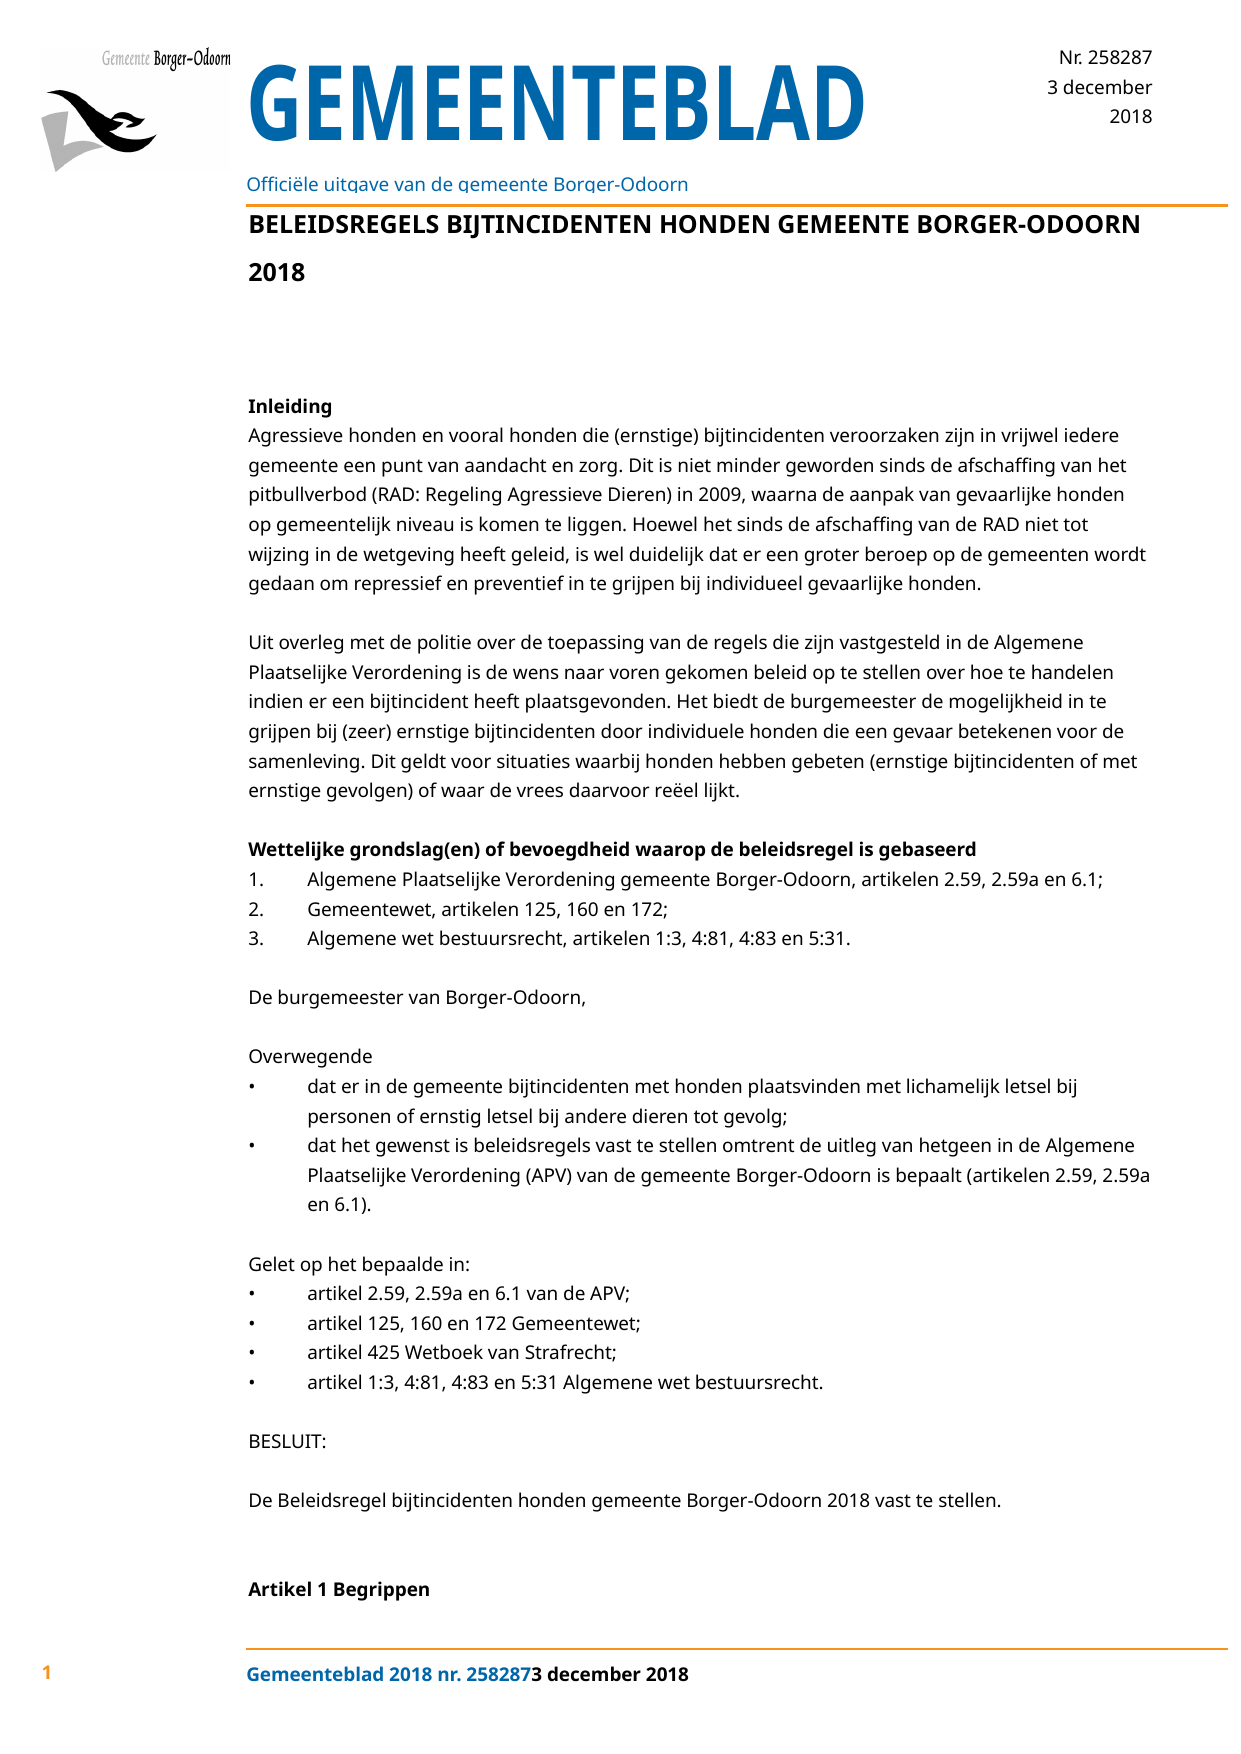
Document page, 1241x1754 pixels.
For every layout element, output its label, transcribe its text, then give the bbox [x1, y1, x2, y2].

text Artikel 1 Begrippen [248, 1576, 1152, 1602]
list artikel 2.59, 2.59a en 6.1 van de APV; [248, 1280, 1152, 1306]
list Gemeentewet, artikelen 125, 160 en 172; [248, 896, 1152, 922]
text Gelet op het bepaalde in: [248, 1251, 1152, 1277]
list dat het gewenst is beleidsregels vast te stellen omtrent de uitleg van hetgeen in de Algemene Plaatselijke Verordening (APV) van de gemeente Borger-Odoorn is bepaalt (artikelen 2.59, 2.59a en 6.1). [248, 1132, 1152, 1217]
text De Beleidsregel bijtincidenten honden gemeente Borger-Odoorn 2018 vast te stellen. [248, 1487, 1152, 1513]
list artikel 425 Wetboek van Strafrecht; [248, 1339, 1152, 1365]
list Algemene Plaatselijke Verordening gemeente Borger-Odoorn, artikelen 2.59, 2.59a en 6.1; [248, 866, 1152, 892]
text Agressieve honden en vooral honden die (ernstige) bijtincidenten veroorzaken zijn in vrijwel iedere gemeente een punt van aandacht en zorg. Dit is niet minder geworden sinds de afschaffing van het pitbullverbod (RAD: Regeling Agressieve Dieren) in 2009, waarna de aanpak van gevaarlijke honden op gemeentelijk niveau is komen te liggen. Hoewel het sinds de afschaffing van de RAD niet tot wijzing in de wetgeving heeft geleid, is wel duidelijk dat er een groter beroep op de gemeenten wordt gedaan om repressief en preventief in te grijpen bij individueel gevaarlijke honden. [248, 422, 1152, 596]
list artikel 125, 160 en 172 Gemeentewet; [248, 1310, 1152, 1336]
text Overwegende [248, 1044, 1152, 1069]
text Wettelijke grondslag(en) of bevoegdheid waarop de beleidsregel is gebaseerd [248, 837, 1152, 862]
text De burgemeester van Borger-Odoorn, [248, 984, 1152, 1010]
text BELEIDSREGELS BIJTINCIDENTEN HONDEN GEMEENTE BORGER-ODOORN 2018 [248, 207, 1152, 288]
list artikel 1:3, 4:81, 4:83 en 5:31 Algemene wet bestuursrecht. [248, 1369, 1152, 1395]
text BESLUIT: [248, 1428, 1152, 1454]
picture [41, 47, 231, 172]
list dat er in de gemeente bijtincidenten met honden plaatsvinden met lichamelijk letsel bij personen of ernstig letsel bij andere dieren tot gevolg; [248, 1073, 1152, 1129]
text Uit overleg met de politie over de toepassing van de regels die zijn vastgesteld in de Algemene Plaatselijke Verordening is de wens naar voren gekomen beleid op te stellen over hoe te handelen indien er een bijtincident heeft plaatsgevonden. Het biedt de burgemeester de mogelijkheid in te grijpen bij (zeer) ernstige bijtincidenten door individuele honden die een gevaar betekenen voor de samenleving. Dit geldt voor situaties waarbij honden hebben gebeten (ernstige bijtincidenten of met ernstige gevolgen) of waar de vrees daarvoor reëel lijkt. [248, 629, 1152, 803]
list Algemene wet bestuursrecht, artikelen 1:3, 4:81, 4:83 en 5:31. [248, 925, 1152, 951]
text Inleiding [248, 393, 1152, 419]
